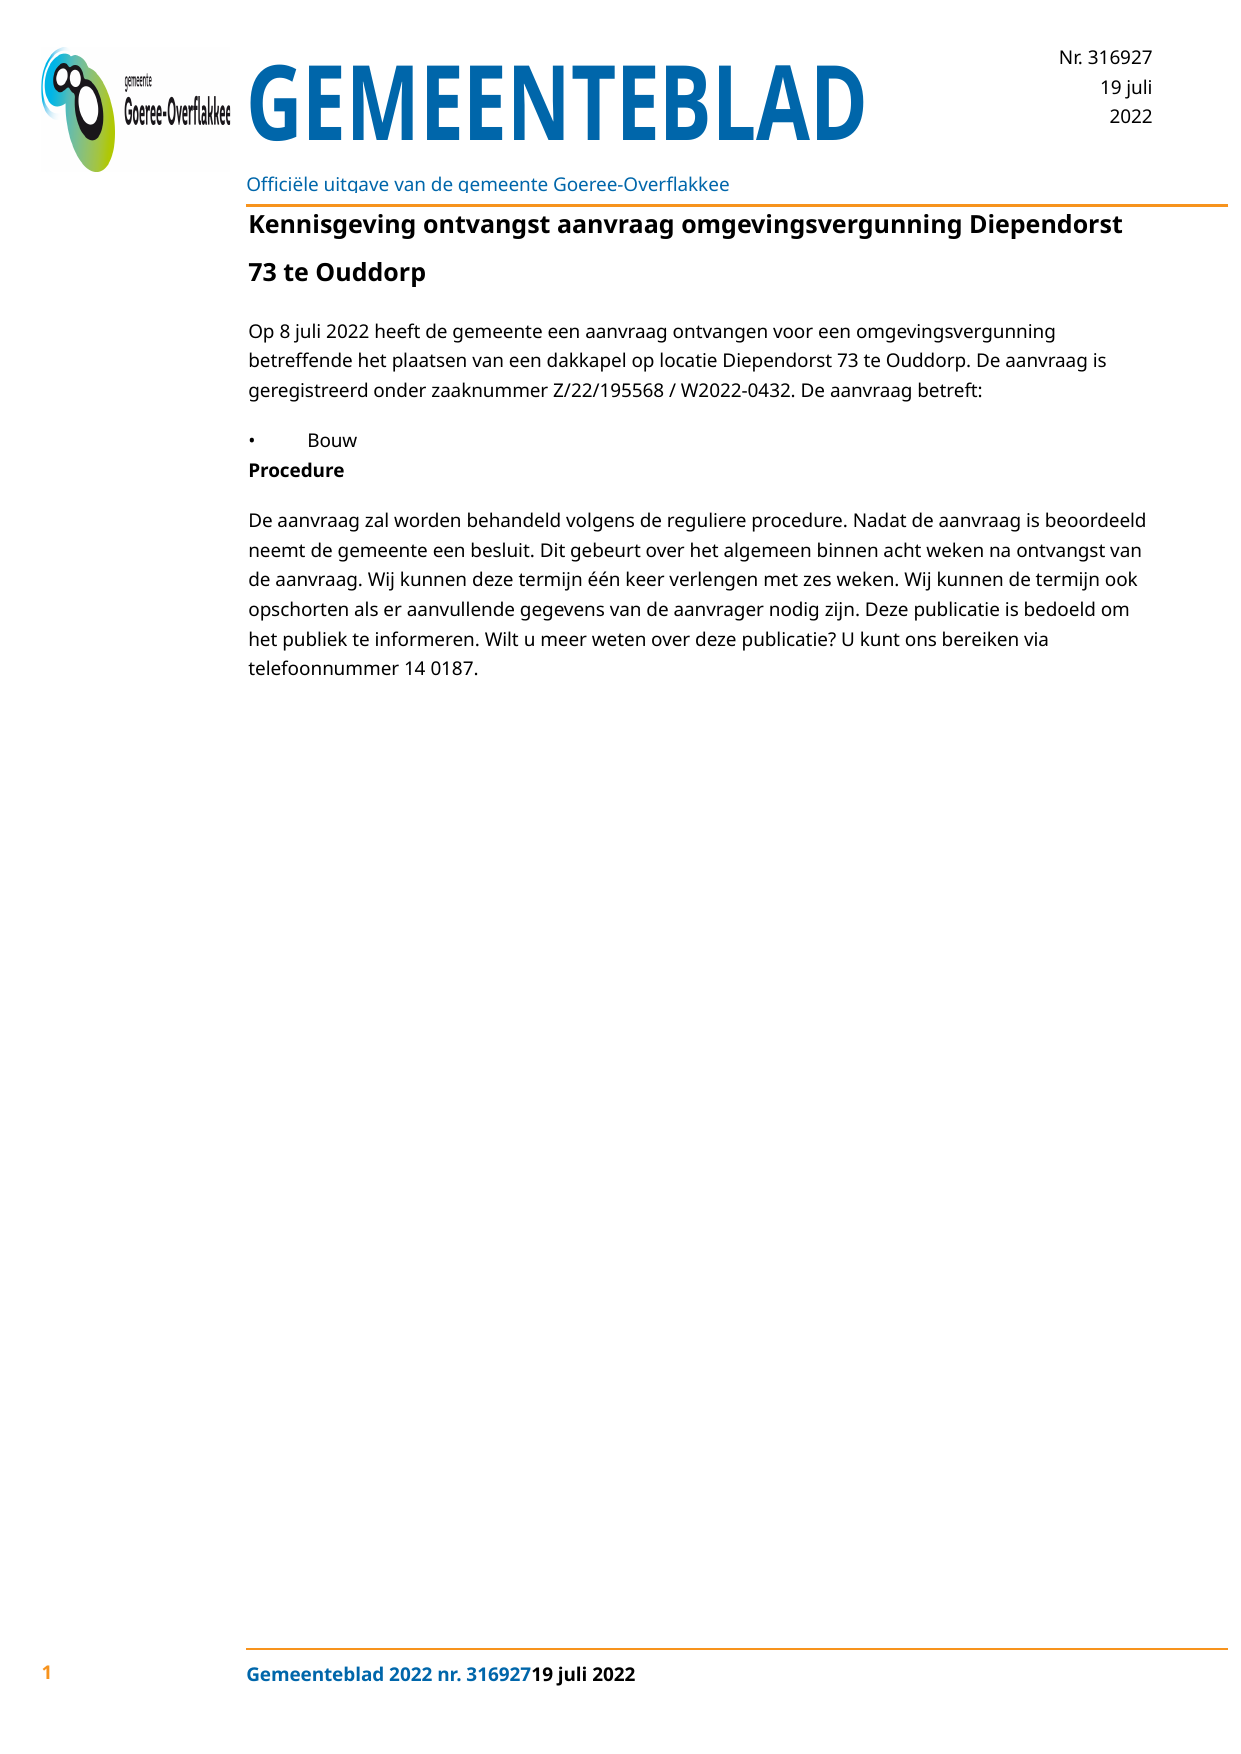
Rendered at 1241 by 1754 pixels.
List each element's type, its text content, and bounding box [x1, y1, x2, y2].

text Procedure [248, 457, 1152, 483]
text Kennisgeving ontvangst aanvraag omgevingsvergunning Diependorst 73 te Ouddorp [248, 207, 1152, 288]
list Bouw [248, 427, 1152, 453]
text Op 8 juli 2022 heeft de gemeente een aanvraag ontvangen voor een omgevingsvergunning betreffende het plaatsen van een dakkapel op locatie Diependorst 73 te Ouddorp. De aanvraag is geregistreerd onder zaaknummer Z/22/195568 / W2022-0432. De aanvraag betreft: [248, 318, 1152, 403]
text De aanvraag zal worden behandeld volgens de reguliere procedure. Nadat de aanvraag is beoordeeld neemt de gemeente een besluit. Dit gebeurt over het algemeen binnen acht weken na ontvangst van de aanvraag. Wij kunnen deze termijn één keer verlengen met zes weken. Wij kunnen de termijn ook opschorten als er aanvullende gegevens van de aanvrager nodig zijn. Deze publicatie is bedoeld om het publiek te informeren. Wilt u meer weten over deze publicatie? U kunt ons bereiken via telefoonnummer 14 0187. [248, 507, 1152, 681]
picture [41, 47, 231, 172]
